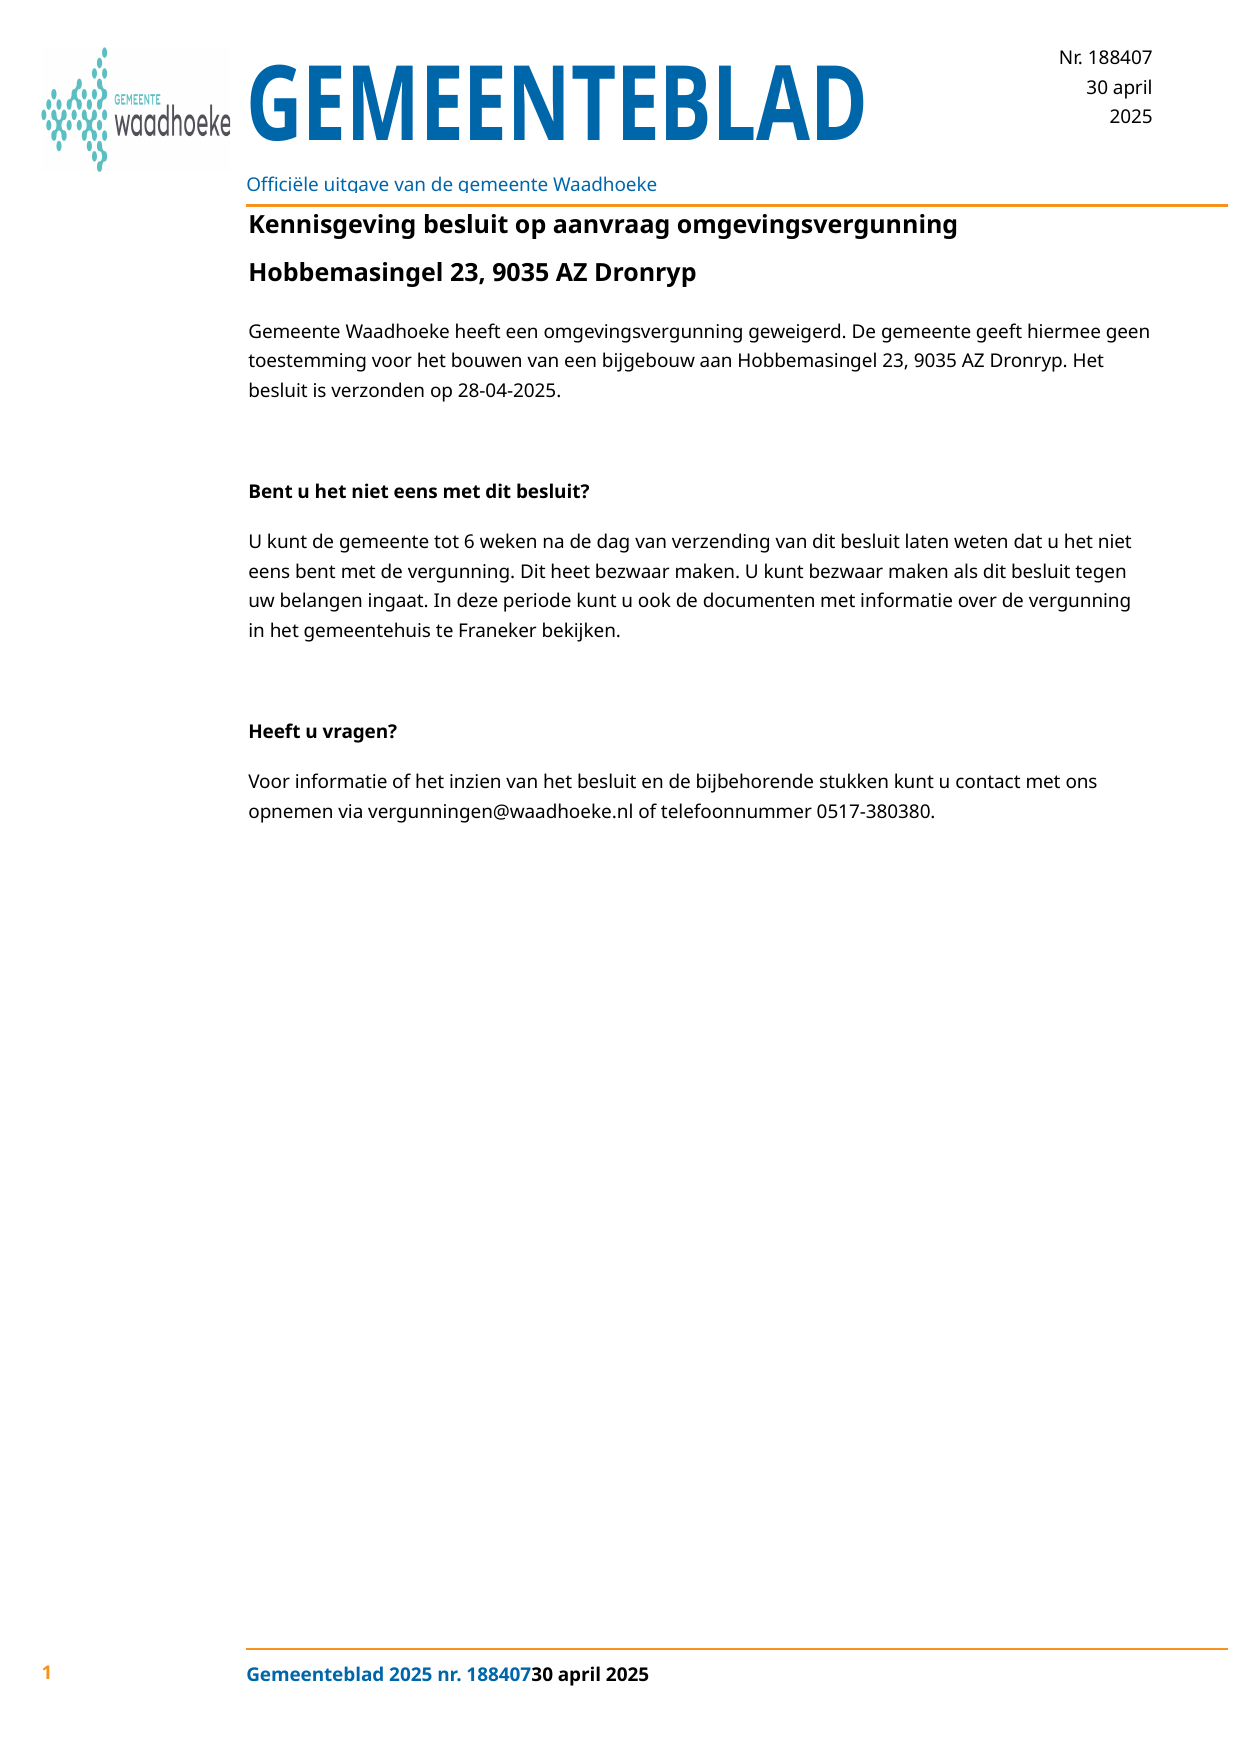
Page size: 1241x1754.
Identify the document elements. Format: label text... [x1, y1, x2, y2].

text Heeft u vragen? [248, 718, 1152, 744]
text U kunt de gemeente tot 6 weken na de dag van verzending van dit besluit laten weten dat u het niet eens bent met de vergunning. Dit heet bezwaar maken. U kunt bezwaar maken als dit besluit tegen uw belangen ingaat. In deze periode kunt u ook de documenten met informatie over de vergunning in het gemeentehuis te Franeker bekijken. [248, 528, 1152, 643]
text Voor informatie of het inzien van het besluit en de bijbehorende stukken kunt u contact met ons opnemen via vergunningen@waadhoeke.nl of telefoonnummer 0517-380380. [248, 768, 1152, 824]
text Gemeente Waadhoeke heeft een omgevingsvergunning geweigerd. De gemeente geeft hiermee geen toestemming voor het bouwen van een bijgebouw aan Hobbemasingel 23, 9035 AZ Dronryp. Het besluit is verzonden op 28-04-2025. [248, 318, 1152, 403]
text Kennisgeving besluit op aanvraag omgevingsvergunning Hobbemasingel 23, 9035 AZ Dronryp [248, 207, 1152, 288]
picture [41, 47, 231, 172]
text Bent u het niet eens met dit besluit? [248, 478, 1152, 504]
